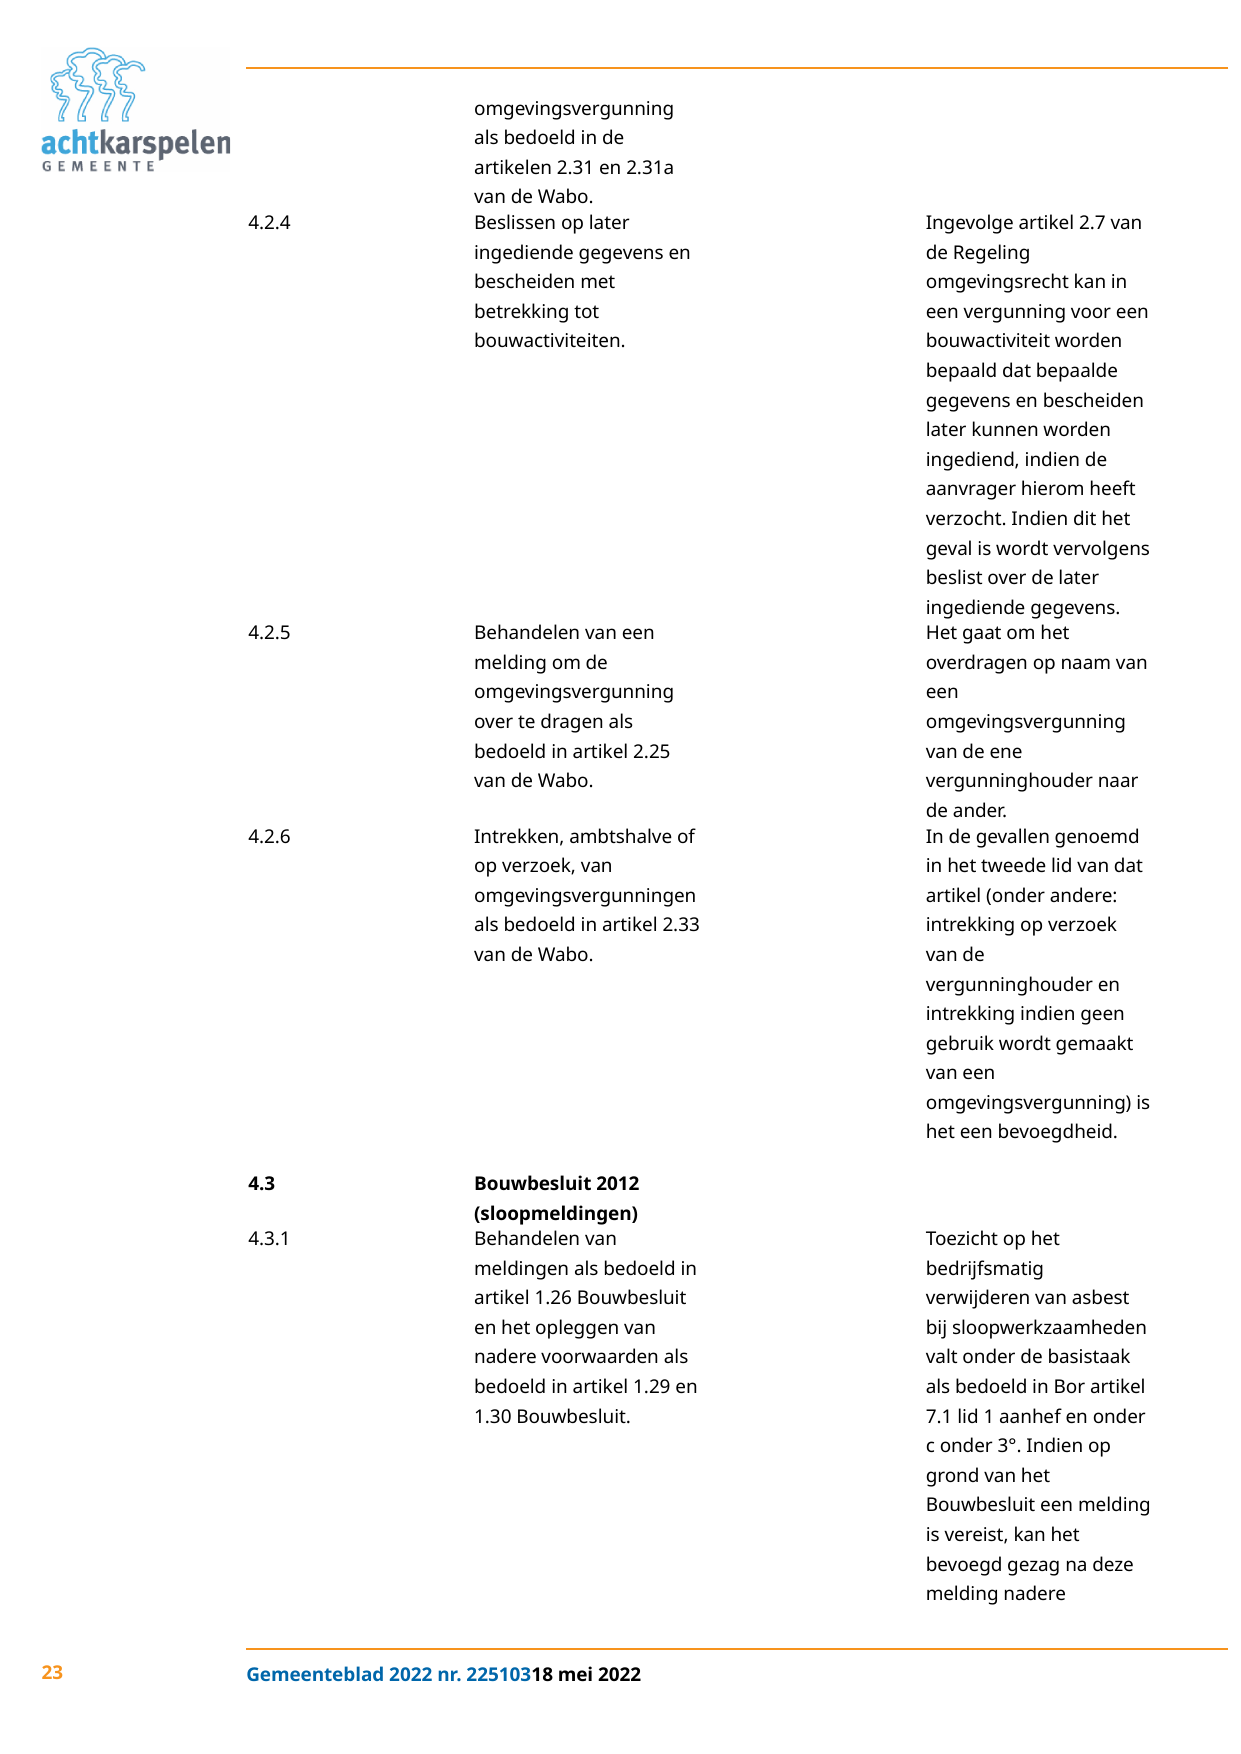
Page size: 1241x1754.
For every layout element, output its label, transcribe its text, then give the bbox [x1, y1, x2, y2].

table_cell Intrekken, ambtshalve of op verzoek, van omgevingsvergunningen als bedoeld in artikel 2.33 van de Wabo. [474, 823, 700, 1144]
table_cell Ingevolge artikel 2.7 van de Regeling omgevingsrecht kan in een vergunning voor een bouwactiviteit worden bepaald dat bepaalde gegevens en bescheiden later kunnen worden ingediend, indien de aanvrager hierom heeft verzocht. Indien dit het geval is wordt vervolgens beslist over de later ingediende gegevens. [926, 209, 1152, 619]
table_cell Toezicht op het bedrijfsmatig verwijderen van asbest bij sloopwerkzaamheden valt onder de basistaak als bedoeld in Bor artikel 7.1 lid 1 aanhef en onder c onder 3°. Indien op grond van het Bouwbesluit een melding is vereist, kan het bevoegd gezag na deze melding nadere [926, 1225, 1152, 1606]
table_cell 4.3.1 [248, 1225, 474, 1606]
table_cell Bouwbesluit 2012 (sloopmeldingen) [474, 1170, 700, 1225]
table_cell [248, 1144, 474, 1170]
picture [41, 47, 231, 172]
table_cell [926, 1144, 1152, 1170]
table_cell Behandelen van een melding om de omgevingsvergunning over te dragen als bedoeld in artikel 2.25 van de Wabo. [474, 620, 700, 823]
table_cell [700, 823, 926, 1144]
table_cell 4.2.4 [248, 209, 474, 619]
table_cell Beslissen op later ingediende gegevens en bescheiden met betrekking tot bouwactiviteiten. [474, 209, 700, 619]
table_cell [926, 95, 1152, 209]
table_cell [700, 95, 926, 209]
table_cell 4.2.6 [248, 823, 474, 1144]
table_cell Het gaat om het overdragen op naam van een omgevingsvergunning van de ene vergunninghouder naar de ander. [926, 620, 1152, 823]
table_cell 4.2.5 [248, 620, 474, 823]
table_cell [700, 209, 926, 619]
table_cell [248, 95, 474, 209]
table_cell omgevingsvergunning als bedoeld in de artikelen 2.31 en 2.31a van de Wabo. [474, 95, 700, 209]
table_cell [700, 1225, 926, 1606]
table_cell In de gevallen genoemd in het tweede lid van dat artikel (onder andere: intrekking op verzoek van de vergunninghouder en intrekking indien geen gebruik wordt gemaakt van een omgevingsvergunning) is het een bevoegdheid. [926, 823, 1152, 1144]
table_cell [474, 1144, 700, 1170]
table_cell [700, 1144, 926, 1170]
table_cell Behandelen van meldingen als bedoeld in artikel 1.26 Bouwbesluit en het opleggen van nadere voorwaarden als bedoeld in artikel 1.29 en 1.30 Bouwbesluit. [474, 1225, 700, 1606]
table_cell [700, 1170, 1152, 1225]
table_cell [700, 620, 926, 823]
table_cell 4.3 [248, 1170, 474, 1225]
